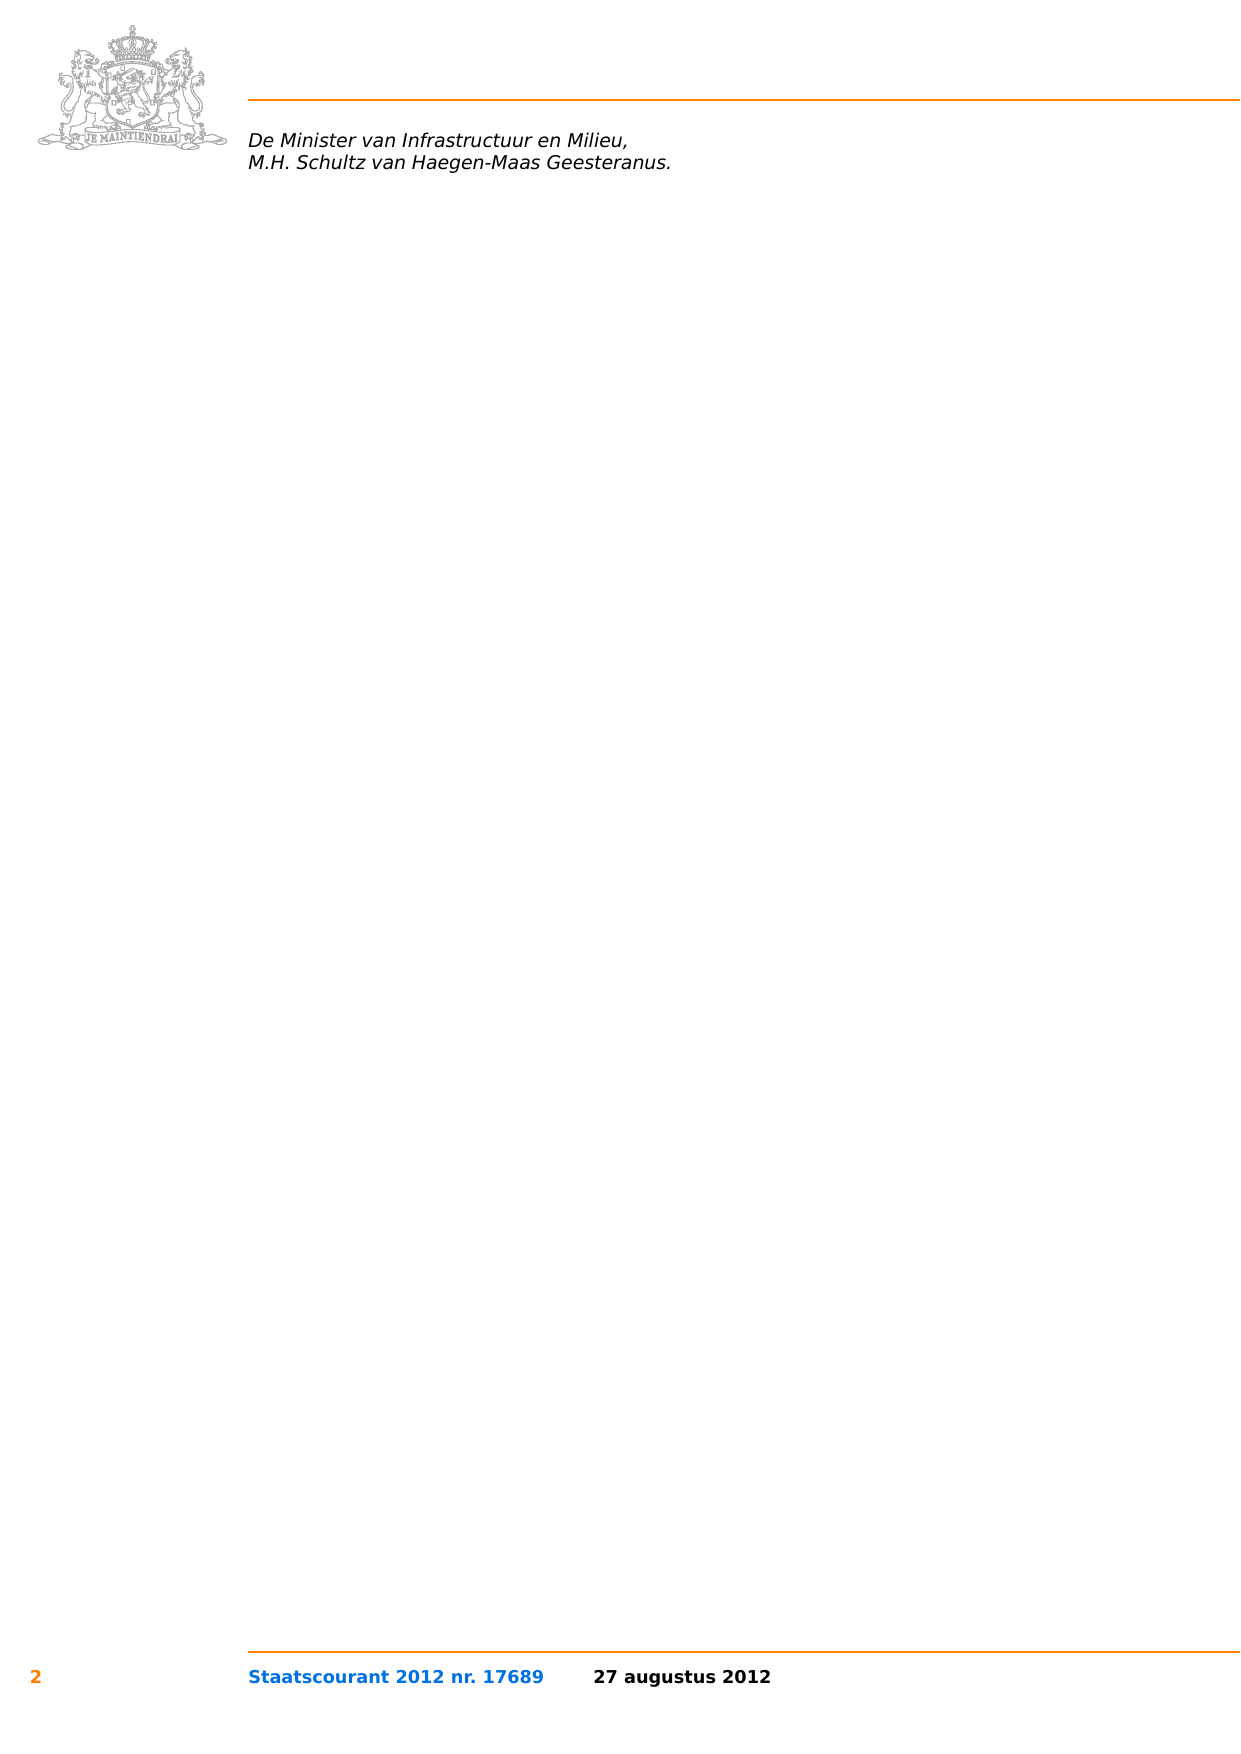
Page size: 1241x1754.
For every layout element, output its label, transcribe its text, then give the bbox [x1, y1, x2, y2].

picture [38, 25, 227, 150]
text De Minister van Infrastructuur en Milieu, M.H. Schultz van Haegen-Maas Geesteranus. [248, 130, 1163, 174]
